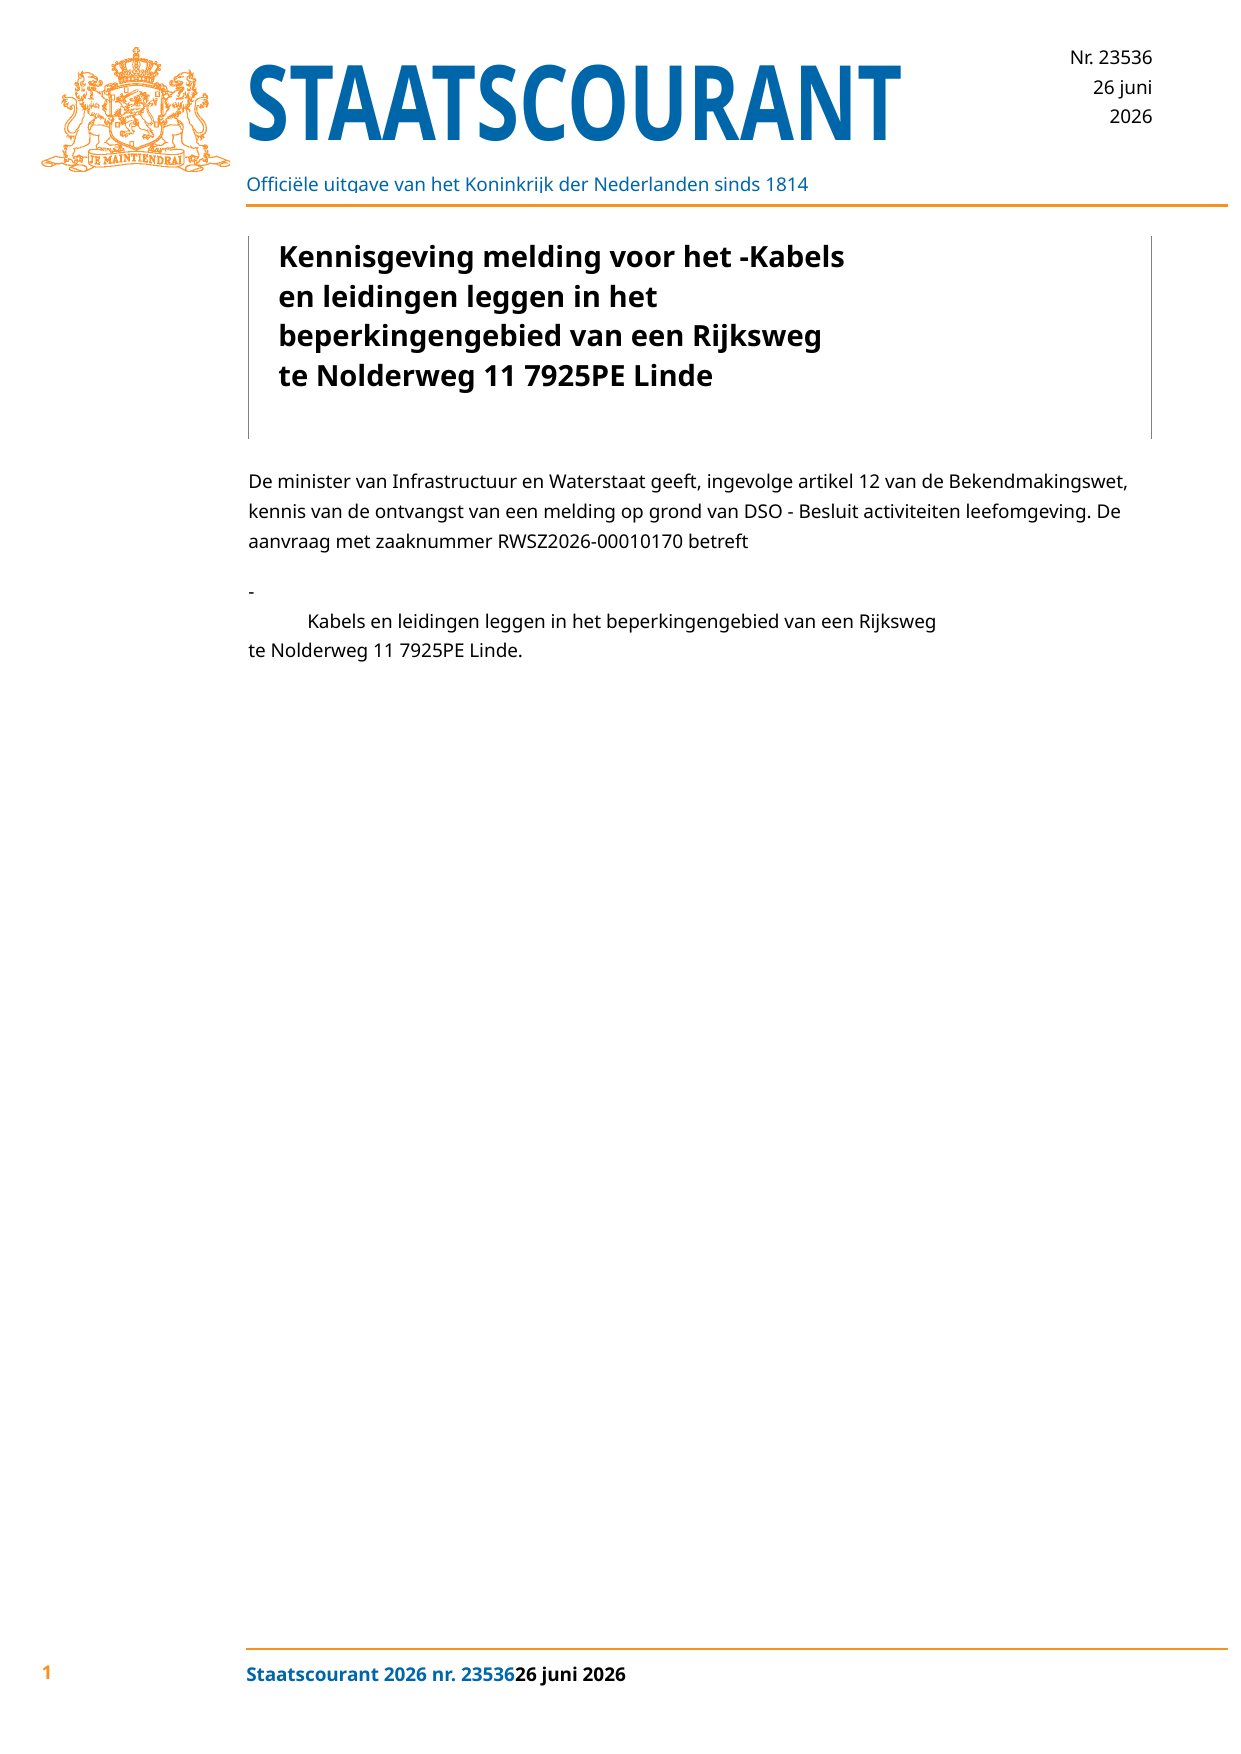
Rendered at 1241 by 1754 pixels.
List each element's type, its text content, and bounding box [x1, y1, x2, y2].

picture [912, 236, 1090, 414]
table_header Kennisgeving melding voor het -Kabels en leidingen leggen in het beperkingengebied van een Rijksweg te Nolderweg 11 7925PE Linde [249, 236, 850, 439]
picture [41, 47, 231, 172]
table_header [850, 236, 912, 413]
text te Nolderweg 11 7925PE Linde. [248, 637, 1152, 663]
list Kabels en leidingen leggen in het beperkingengebied van een Rijksweg [248, 608, 1152, 633]
text De minister van Infrastructuur en Waterstaat geeft, ingevolge artikel 12 van de Bekendmakingswet, kennis van de ontvangst van een melding op grond van DSO - Besluit activiteiten leefomgeving. De aanvraag met zaaknummer RWSZ2026-00010170 betreft [248, 469, 1152, 553]
table_header [1090, 236, 1151, 413]
table_header [850, 414, 1151, 439]
